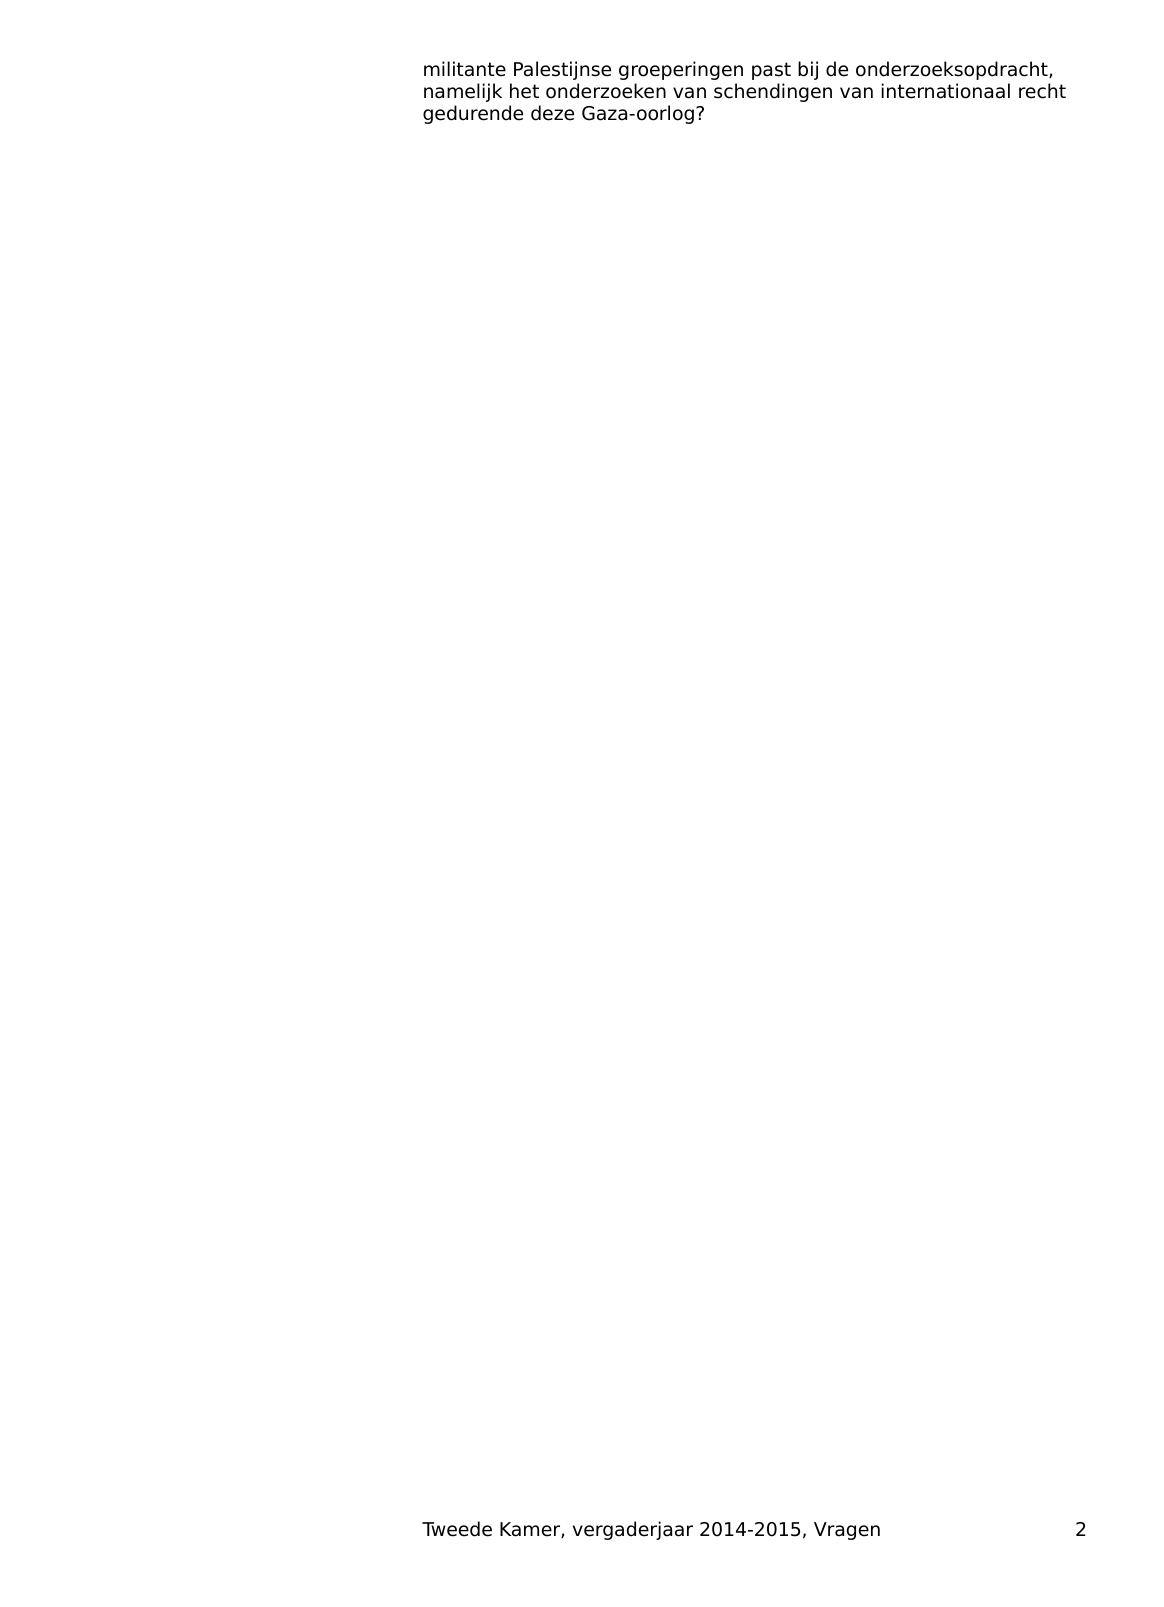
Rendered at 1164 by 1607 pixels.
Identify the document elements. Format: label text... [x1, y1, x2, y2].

text militante Palestijnse groeperingen past bij de onderzoeksopdracht, namelijk het onderzoeken van schendingen van internationaal recht gedurende deze Gaza-oorlog? [422, 59, 1087, 125]
